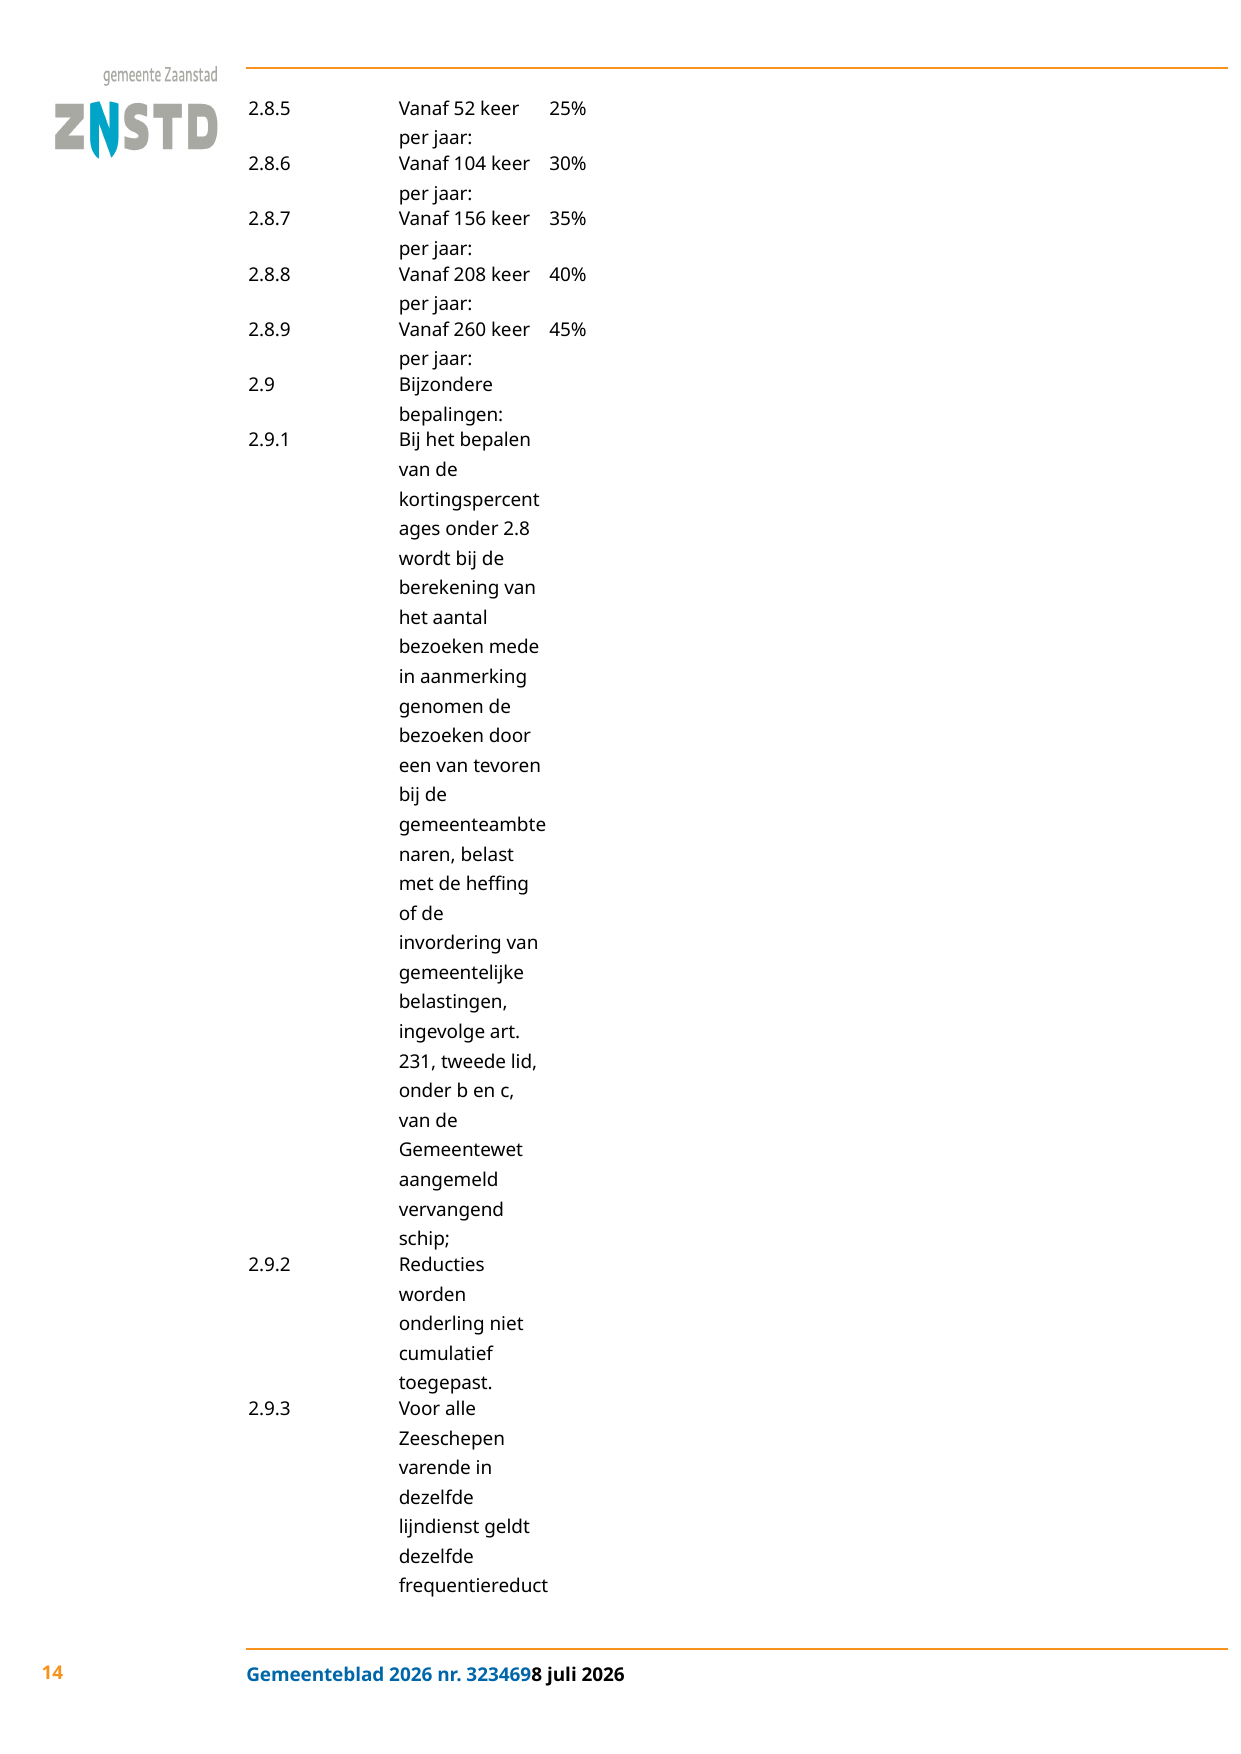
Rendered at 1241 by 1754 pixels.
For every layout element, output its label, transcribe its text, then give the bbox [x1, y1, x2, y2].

table_cell 2.9.3 [248, 1395, 398, 1598]
table_cell 2.8.7 [248, 205, 398, 261]
table_cell [700, 371, 850, 427]
table_cell 2.8.8 [248, 261, 398, 316]
table_cell [850, 95, 1001, 150]
table_cell 2.8.5 [248, 95, 398, 150]
table_cell [549, 1251, 700, 1395]
table_cell [1001, 316, 1152, 371]
table_cell [1001, 1251, 1152, 1395]
table_cell [1001, 427, 1152, 1251]
table_cell [700, 316, 850, 371]
table_cell [850, 1395, 1001, 1598]
table_cell 2.8.6 [248, 150, 398, 205]
table_cell [1001, 1395, 1152, 1598]
table_cell 40% [549, 261, 700, 316]
table_cell [549, 1395, 700, 1598]
table_cell [850, 316, 1001, 371]
table_cell [700, 1251, 850, 1395]
table_cell [850, 1251, 1001, 1395]
table_cell 25% [549, 95, 700, 150]
table_cell Vanaf 156 keer per jaar: [399, 205, 549, 261]
table_cell [1001, 95, 1152, 150]
table_cell 2.9.1 [248, 427, 398, 1251]
table_cell [1001, 150, 1152, 205]
table_cell [1001, 205, 1152, 261]
table_cell 45% [549, 316, 700, 371]
table_cell [850, 205, 1001, 261]
table_cell [850, 261, 1001, 316]
table_cell [850, 150, 1001, 205]
table_cell [850, 427, 1001, 1251]
table_cell Voor alle Zeeschepen varende in dezelfde lijndienst geldt dezelfde frequentiereduct [399, 1395, 549, 1598]
table_cell Bijzondere bepalingen: [399, 371, 549, 427]
picture [41, 47, 231, 172]
table_cell [700, 150, 850, 205]
table_cell [549, 371, 700, 427]
table_cell Vanaf 104 keer per jaar: [399, 150, 549, 205]
table_cell Reducties worden onderling niet cumulatief toegepast. [399, 1251, 549, 1395]
table_cell [700, 1395, 850, 1598]
table_cell 2.9 [248, 371, 398, 427]
table_cell [700, 95, 850, 150]
table_cell [549, 427, 700, 1251]
table_cell [700, 427, 850, 1251]
table_cell [850, 371, 1001, 427]
table_cell 35% [549, 205, 700, 261]
table_cell Vanaf 208 keer per jaar: [399, 261, 549, 316]
table_cell [1001, 261, 1152, 316]
table_cell 30% [549, 150, 700, 205]
table_cell [700, 261, 850, 316]
table_cell [700, 205, 850, 261]
table_cell Bij het bepalen van de kortingspercentages onder 2.8 wordt bij de berekening van het aantal bezoeken mede in aanmerking genomen de bezoeken door een van tevoren bij de gemeenteambtenaren, belast met de heffing of de invordering van gemeentelijke belastingen, ingevolge art. 231, tweede lid, onder b en c, van de Gemeentewet aangemeld vervangend schip; [399, 427, 549, 1251]
table_cell Vanaf 52 keer per jaar: [399, 95, 549, 150]
table_cell [1001, 371, 1152, 427]
table_cell Vanaf 260 keer per jaar: [399, 316, 549, 371]
table_cell 2.9.2 [248, 1251, 398, 1395]
table_cell 2.8.9 [248, 316, 398, 371]
